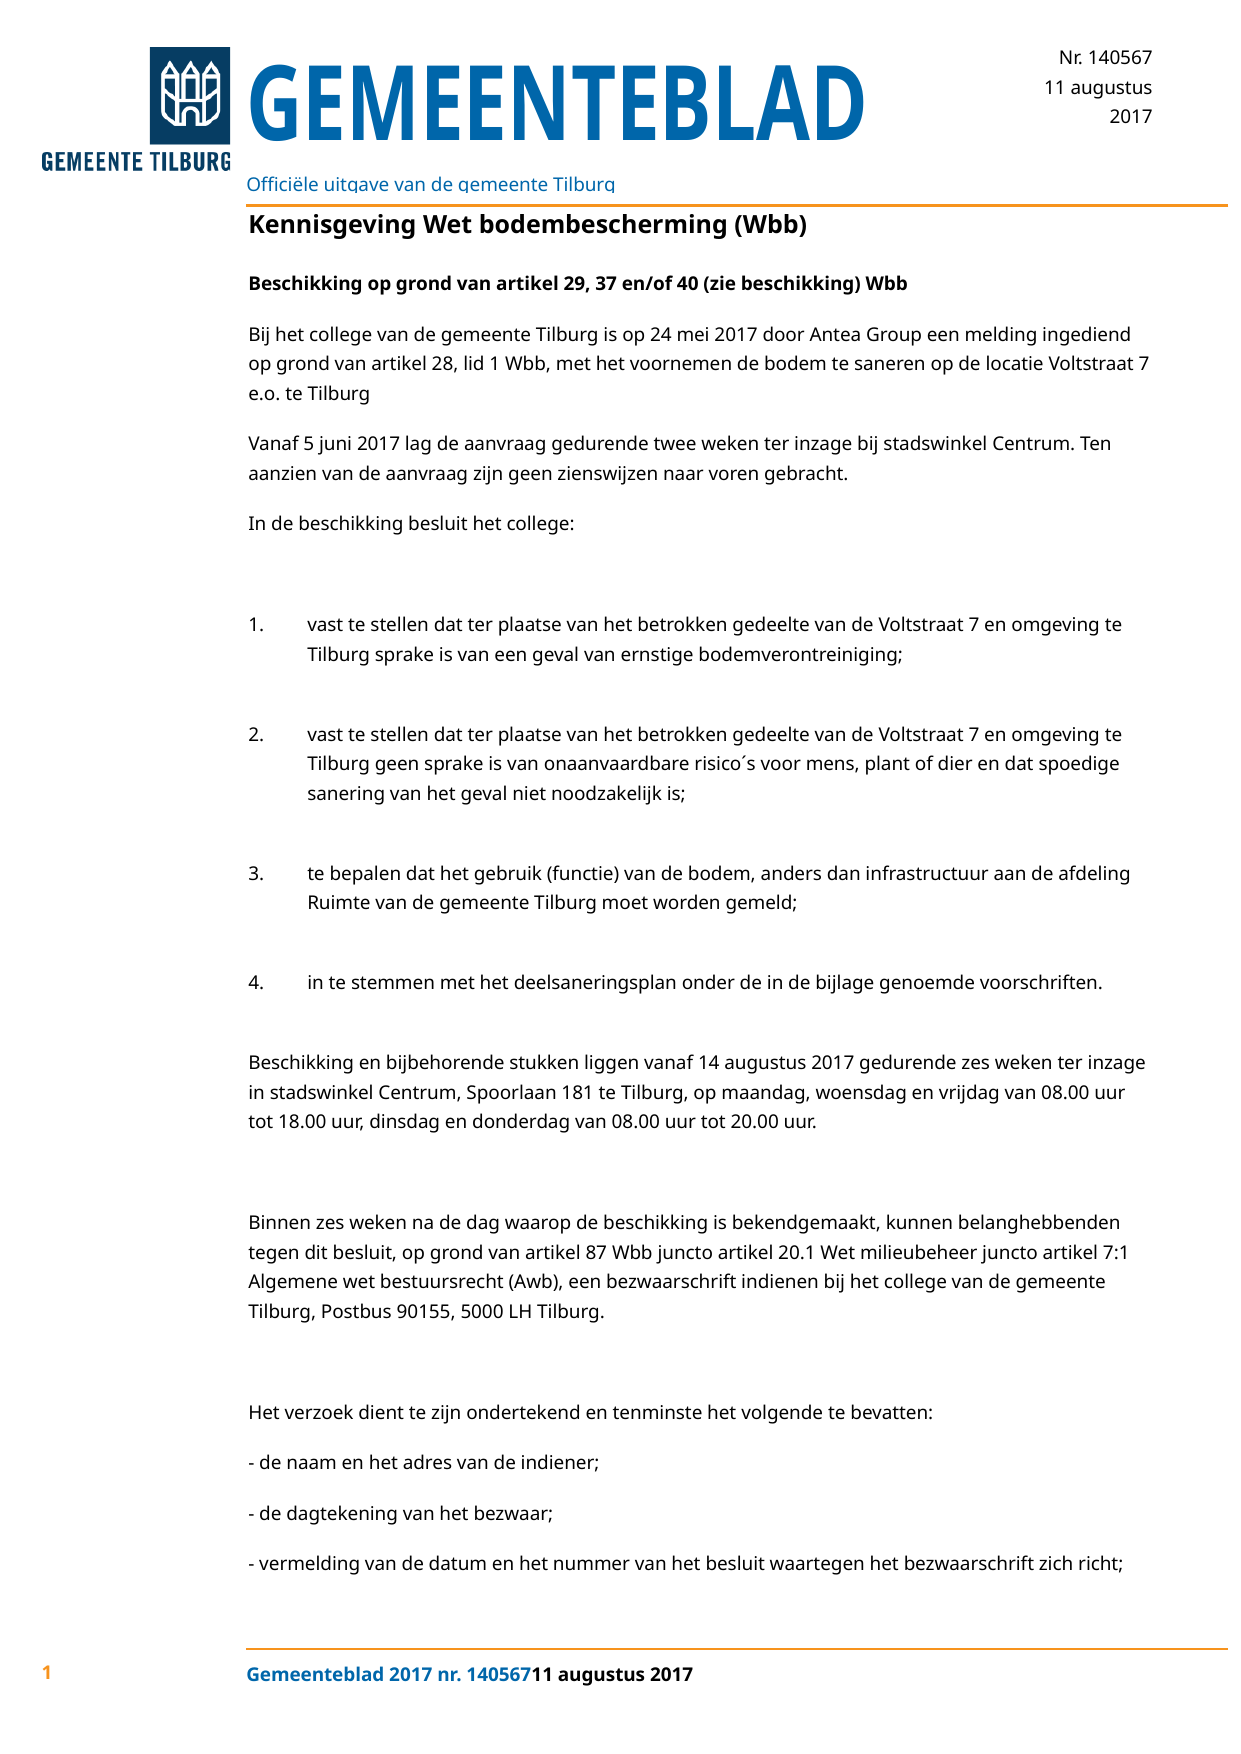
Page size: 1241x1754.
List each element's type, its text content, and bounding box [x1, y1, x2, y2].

text Beschikking op grond van artikel 29, 37 en/of 40 (zie beschikking) Wbb [248, 270, 1152, 296]
text Vanaf 5 juni 2017 lag de aanvraag gedurende twee weken ter inzage bij stadswinkel Centrum. Ten aanzien van de aanvraag zijn geen zienswijzen naar voren gebracht. [248, 430, 1152, 486]
list te bepalen dat het gebruik (functie) van de bodem, anders dan infrastructuur aan de afdeling Ruimte van de gemeente Tilburg moet worden gemeld; [248, 860, 1152, 915]
list vast te stellen dat ter plaatse van het betrokken gedeelte van de Voltstraat 7 en omgeving te Tilburg geen sprake is van onaanvaardbare risico´s voor mens, plant of dier en dat spoedige sanering van het geval niet noodzakelijk is; [248, 721, 1152, 806]
list vast te stellen dat ter plaatse van het betrokken gedeelte van de Voltstraat 7 en omgeving te Tilburg sprake is van een geval van ernstige bodemverontreiniging; [248, 611, 1152, 666]
text Bij het college van de gemeente Tilburg is op 24 mei 2017 door Antea Group een melding ingediend op grond van artikel 28, lid 1 Wbb, met het voornemen de bodem te saneren op de locatie Voltstraat 7 e.o. te Tilburg [248, 321, 1152, 406]
picture [41, 47, 231, 172]
text Het verzoek dient te zijn ondertekend en tenminste het volgende te bevatten: [248, 1399, 1152, 1425]
text - vermelding van de datum en het nummer van het besluit waartegen het bezwaarschrift zich richt; [248, 1550, 1152, 1576]
text Beschikking en bijbehorende stukken liggen vanaf 14 augustus 2017 gedurende zes weken ter inzage in stadswinkel Centrum, Spoorlaan 181 te Tilburg, op maandag, woensdag en vrijdag van 08.00 uur tot 18.00 uur, dinsdag en donderdag van 08.00 uur tot 20.00 uur. [248, 1049, 1152, 1134]
text In de beschikking besluit het college: [248, 510, 1152, 536]
text Kennisgeving Wet bodembescherming (Wbb) [248, 207, 1152, 241]
text - de dagtekening van het bezwaar; [248, 1500, 1152, 1526]
text - de naam en het adres van de indiener; [248, 1449, 1152, 1475]
text Binnen zes weken na de dag waarop de beschikking is bekendgemaakt, kunnen belanghebbenden tegen dit besluit, op grond van artikel 87 Wbb juncto artikel 20.1 Wet milieubeheer juncto artikel 7:1 Algemene wet bestuursrecht (Awb), een bezwaarschrift indienen bij het college van de gemeente Tilburg, Postbus 90155, 5000 LH Tilburg. [248, 1209, 1152, 1324]
list in te stemmen met het deelsaneringsplan onder de in de bijlage genoemde voorschriften. [248, 969, 1152, 995]
